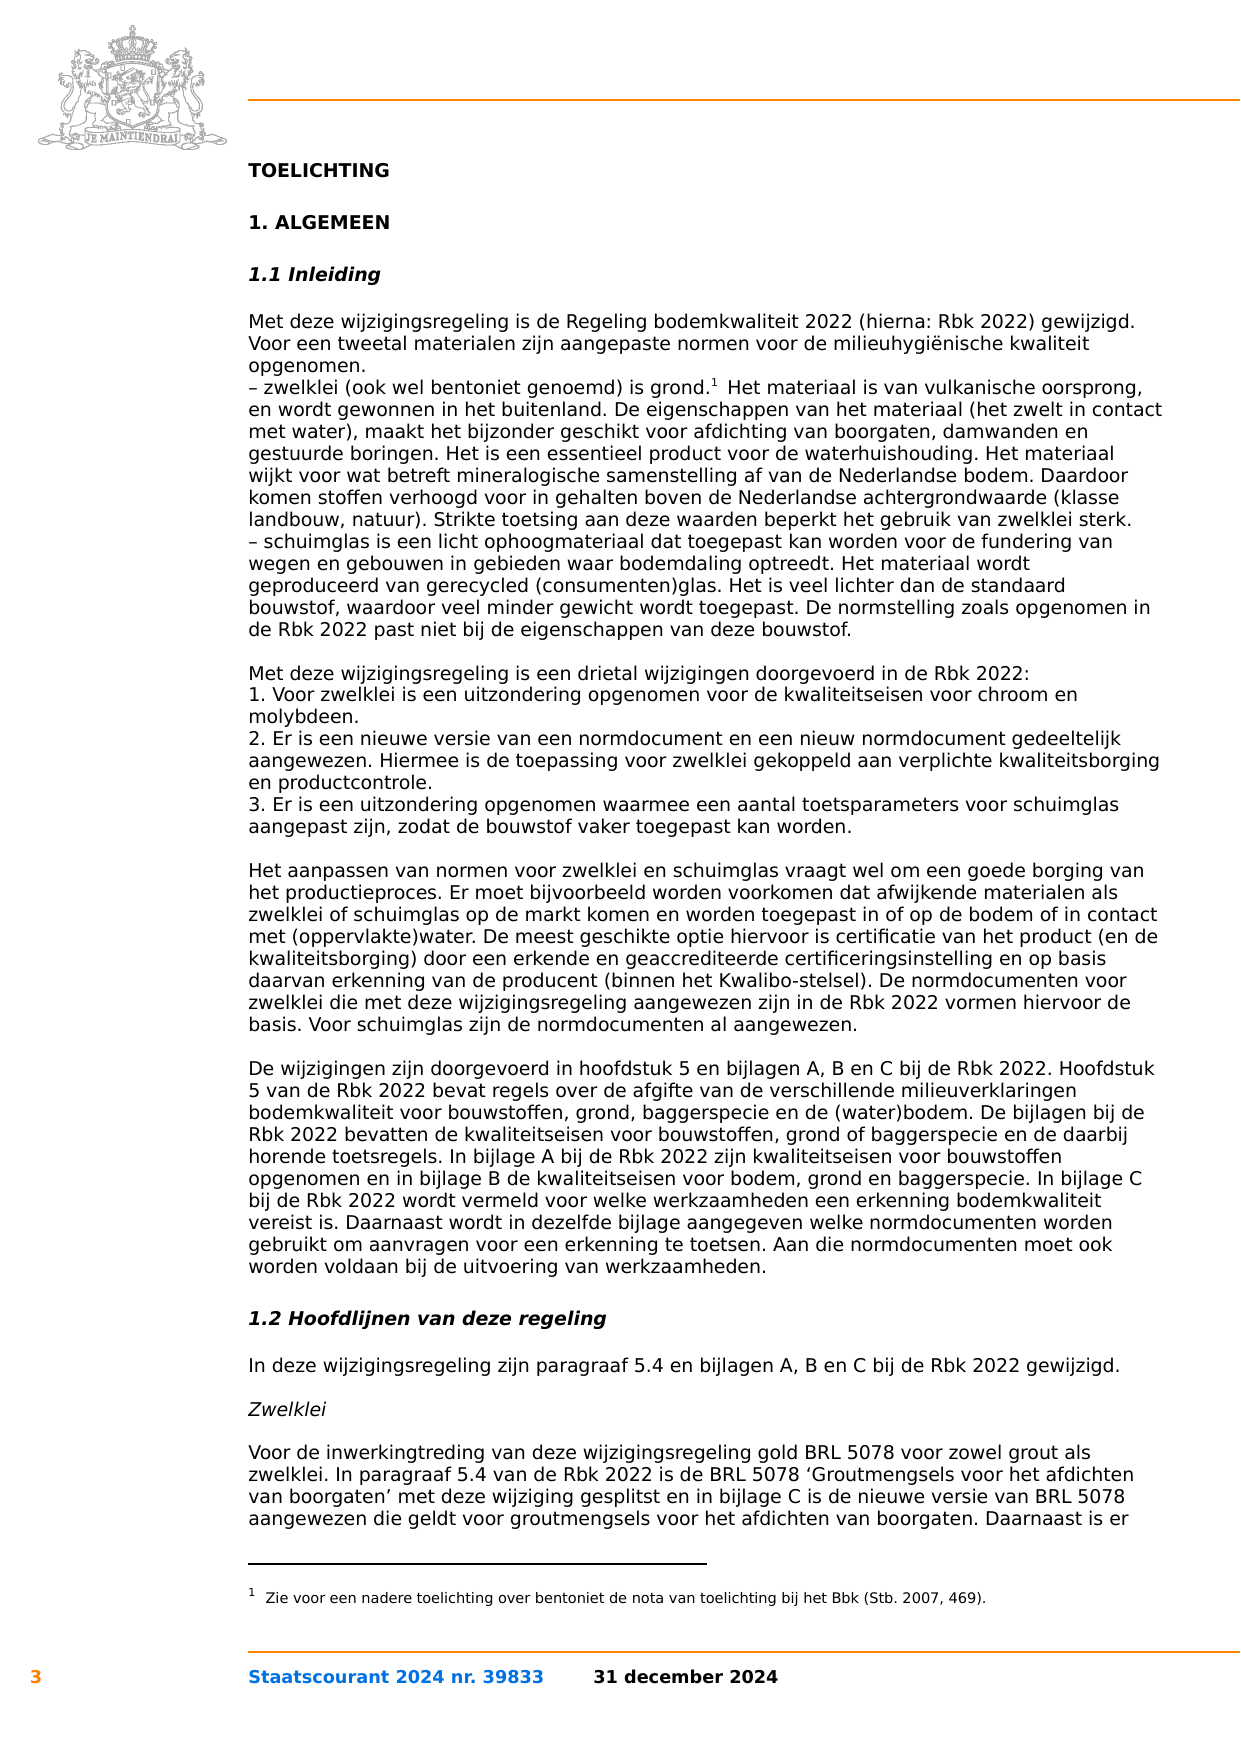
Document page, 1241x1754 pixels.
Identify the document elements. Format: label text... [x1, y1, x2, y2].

text Voor de inwerkingtreding van deze wijzigingsregeling gold BRL 5078 voor zowel grout als zwelklei. In paragraaf 5.4 van de Rbk 2022 is de BRL 5078 ‘Groutmengsels voor het afdichten van boorgaten’ met deze wijziging gesplitst en in bijlage C is de nieuwe versie van BRL 5078 aangewezen die geldt voor groutmengsels voor het afdichten van boorgaten. Daarnaast is er [248, 1442, 1163, 1530]
text 3. Er is een uitzondering opgenomen waarmee een aantal toetsparameters voor schuimglas aangepast zijn, zodat de bouwstof vaker toegepast kan worden. [248, 794, 1163, 838]
text 2. Er is een nieuwe versie van een normdocument en een nieuw normdocument gedeeltelijk aangewezen. Hiermee is de toepassing voor zwelklei gekoppeld aan verplichte kwaliteitsborging en productcontrole. [248, 728, 1163, 794]
text Met deze wijzigingsregeling is de Regeling bodemkwaliteit 2022 (hierna: Rbk 2022) gewijzigd. Voor een tweetal materialen zijn aangepaste normen voor de milieuhygiënische kwaliteit opgenomen. [248, 311, 1163, 377]
text Zie voor een nadere toelichting over bentoniet de nota van toelichting bij het Bbk (Stb. 2007, 469). [248, 1586, 1163, 1608]
subtitle 1.1 Inleiding [248, 264, 1163, 286]
text – zwelklei (ook wel bentoniet genoemd) is grond. Het materiaal is van vulkanische oorsprong, en wordt gewonnen in het buitenland. De eigenschappen van het materiaal (het zwelt in contact met water), maakt het bijzonder geschikt voor afdichting van boorgaten, damwanden en gestuurde boringen. Het is een essentieel product voor de waterhuishouding. Het materiaal wijkt voor wat betreft mineralogische samenstelling af van de Nederlandse bodem. Daardoor komen stoffen verhoogd voor in gehalten boven de Nederlandse achtergrondwaarde (klasse landbouw, natuur). Strikte toetsing aan deze waarden beperkt het gebruik van zwelklei sterk. [248, 377, 1163, 531]
text In deze wijzigingsregeling zijn paragraaf 5.4 en bijlagen A, B en C bij de Rbk 2022 gewijzigd. [248, 1354, 1163, 1377]
text Het aanpassen van normen voor zwelklei en schuimglas vraagt wel om een goede borging van het productieproces. Er moet bijvoorbeeld worden voorkomen dat afwijkende materialen als zwelklei of schuimglas op de markt komen en worden toegepast in of op de bodem of in contact met (oppervlakte)water. De meest geschikte optie hiervoor is certificatie van het product (en de kwaliteitsborging) door een erkende en geaccrediteerde certificeringsinstelling en op basis daarvan erkenning van de producent (binnen het Kwalibo-stelsel). De normdocumenten voor zwelklei die met deze wijzigingsregeling aangewezen zijn in de Rbk 2022 vormen hiervoor de basis. Voor schuimglas zijn de normdocumenten al aangewezen. [248, 860, 1163, 1036]
subtitle 1.2 Hoofdlijnen van deze regeling [248, 1308, 1163, 1329]
subtitle 1. ALGEMEEN [248, 212, 1163, 234]
text 1. Voor zwelklei is een uitzondering opgenomen voor de kwaliteitseisen voor chroom en molybdeen. [248, 684, 1163, 728]
text De wijzigingen zijn doorgevoerd in hoofdstuk 5 en bijlagen A, B en C bij de Rbk 2022. Hoofdstuk 5 van de Rbk 2022 bevat regels over de afgifte van de verschillende milieuverklaringen bodemkwaliteit voor bouwstoffen, grond, baggerspecie en de (water)bodem. De bijlagen bij de Rbk 2022 bevatten de kwaliteitseisen voor bouwstoffen, grond of baggerspecie en de daarbij horende toetsregels. In bijlage A bij de Rbk 2022 zijn kwaliteitseisen voor bouwstoffen opgenomen en in bijlage B de kwaliteitseisen voor bodem, grond en baggerspecie. In bijlage C bij de Rbk 2022 wordt vermeld voor welke werkzaamheden een erkenning bodemkwaliteit vereist is. Daarnaast wordt in dezelfde bijlage aangegeven welke normdocumenten worden gebruikt om aanvragen voor een erkenning te toetsen. Aan die normdocumenten moet ook worden voldaan bij de uitvoering van werkzaamheden. [248, 1058, 1163, 1278]
text – schuimglas is een licht ophoogmateriaal dat toegepast kan worden voor de fundering van wegen en gebouwen in gebieden waar bodemdaling optreedt. Het materiaal wordt geproduceerd van gerecycled (consumenten)glas. Het is veel lichter dan de standaard bouwstof, waardoor veel minder gewicht wordt toegepast. De normstelling zoals opgenomen in de Rbk 2022 past niet bij de eigenschappen van deze bouwstof. [248, 531, 1163, 641]
subtitle TOELICHTING [248, 160, 1163, 182]
picture [38, 25, 227, 150]
text Met deze wijzigingsregeling is een drietal wijzigingen doorgevoerd in de Rbk 2022: [248, 662, 1163, 684]
subtitle Zwelklei [248, 1398, 1163, 1420]
